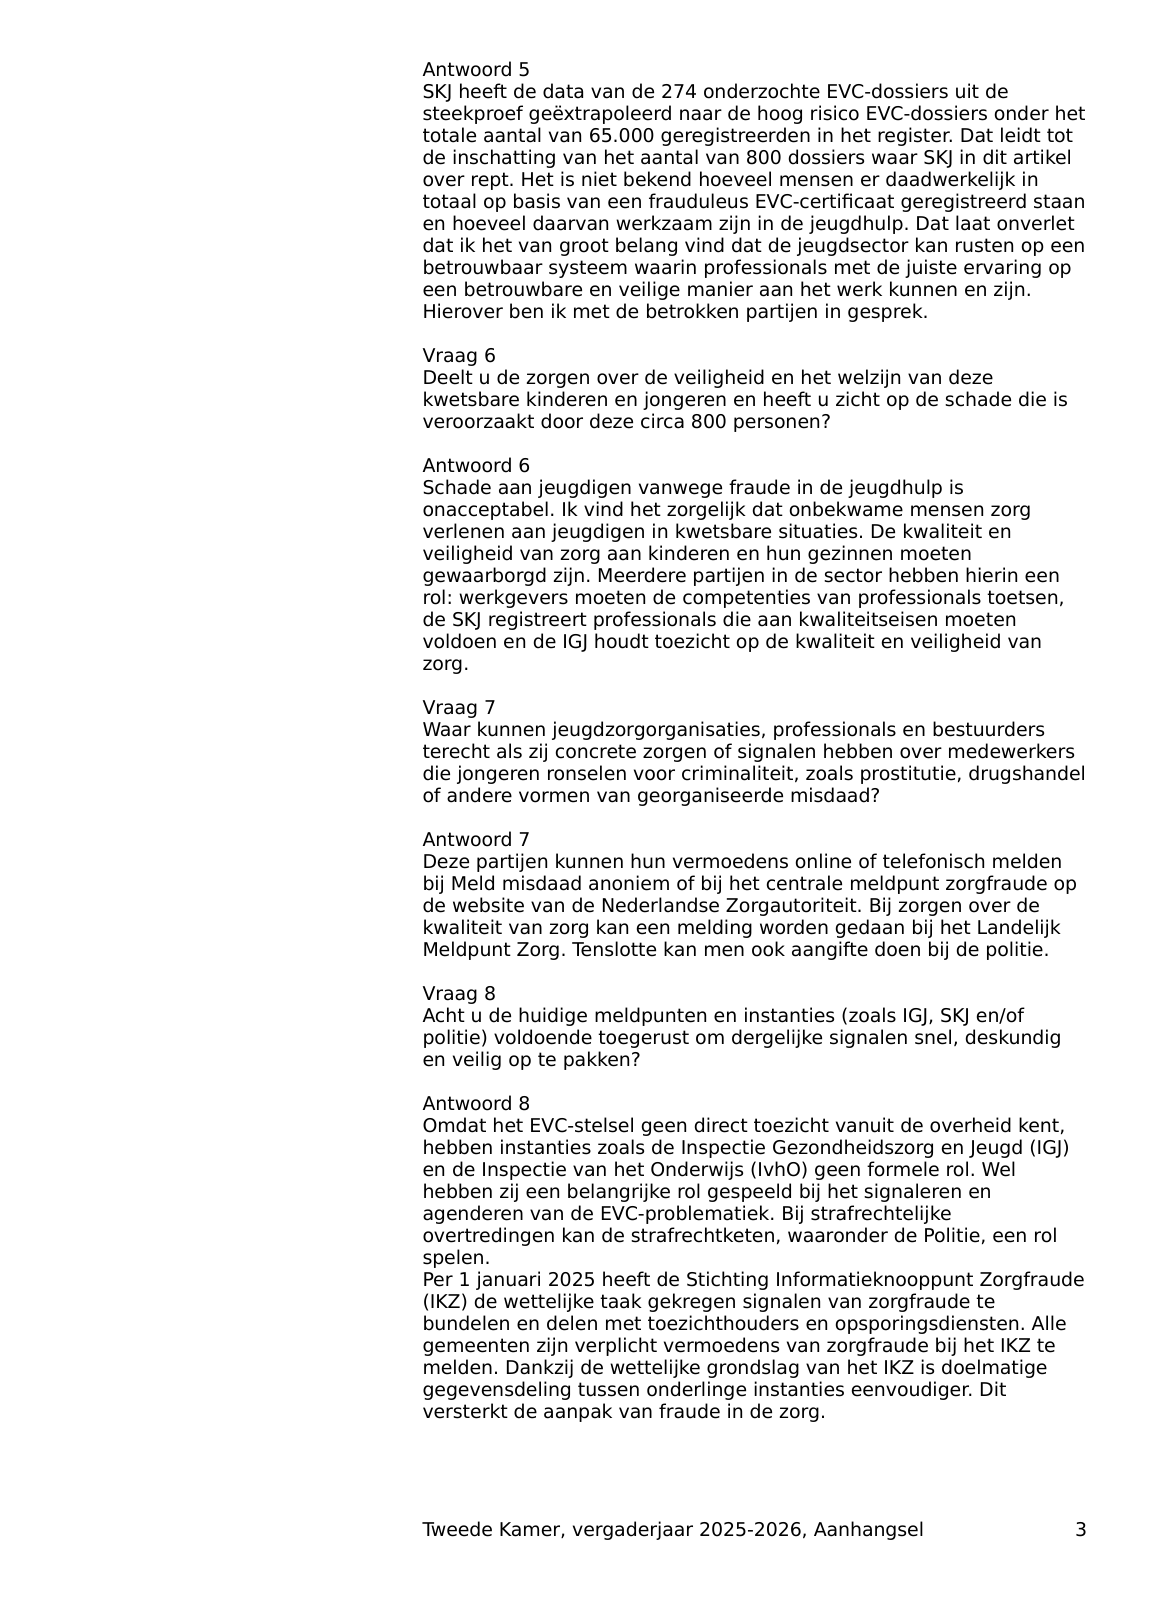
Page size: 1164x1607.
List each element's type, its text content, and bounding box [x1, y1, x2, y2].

text SKJ heeft de data van de 274 onderzochte EVC-dossiers uit de steekproef geëxtrapoleerd naar de hoog risico EVC-dossiers onder het totale aantal van 65.000 geregistreerden in het register. Dat leidt tot de inschatting van het aantal van 800 dossiers waar SKJ in dit artikel over rept. Het is niet bekend hoeveel mensen er daadwerkelijk in totaal op basis van een frauduleus EVC-certificaat geregistreerd staan en hoeveel daarvan werkzaam zijn in de jeugdhulp. Dat laat onverlet dat ik het van groot belang vind dat de jeugdsector kan rusten op een betrouwbaar systeem waarin professionals met de juiste ervaring op een betrouwbare en veilige manier aan het werk kunnen en zijn. Hierover ben ik met de betrokken partijen in gesprek. [422, 81, 1087, 323]
text Antwoord 6 [422, 455, 1087, 477]
text Deelt u de zorgen over de veiligheid en het welzijn van deze kwetsbare kinderen en jongeren en heeft u zicht op de schade die is veroorzaakt door deze circa 800 personen? [422, 367, 1087, 433]
text Antwoord 8 [422, 1093, 1087, 1115]
text Omdat het EVC-stelsel geen direct toezicht vanuit de overheid kent, hebben instanties zoals de Inspectie Gezondheidszorg en Jeugd (IGJ) en de Inspectie van het Onderwijs (IvhO) geen formele rol. Wel hebben zij een belangrijke rol gespeeld bij het signaleren en agenderen van de EVC-problematiek. Bij strafrechtelijke overtredingen kan de strafrechtketen, waaronder de Politie, een rol spelen. [422, 1115, 1087, 1269]
text Acht u de huidige meldpunten en instanties (zoals IGJ, SKJ en/of politie) voldoende toegerust om dergelijke signalen snel, deskundig en veilig op te pakken? [422, 1005, 1087, 1071]
text Antwoord 5 [422, 59, 1087, 81]
text Deze partijen kunnen hun vermoedens online of telefonisch melden bij Meld misdaad anoniem of bij het centrale meldpunt zorgfraude op de website van de Nederlandse Zorgautoriteit. Bij zorgen over de kwaliteit van zorg kan een melding worden gedaan bij het Landelijk Meldpunt Zorg. Tenslotte kan men ook aangifte doen bij de politie. [422, 851, 1087, 961]
text Schade aan jeugdigen vanwege fraude in de jeugdhulp is onacceptabel. Ik vind het zorgelijk dat onbekwame mensen zorg verlenen aan jeugdigen in kwetsbare situaties. De kwaliteit en veiligheid van zorg aan kinderen en hun gezinnen moeten gewaarborgd zijn. Meerdere partijen in de sector hebben hierin een rol: werkgevers moeten de competenties van professionals toetsen, de SKJ registreert professionals die aan kwaliteitseisen moeten voldoen en de IGJ houdt toezicht op de kwaliteit en veiligheid van zorg. [422, 477, 1087, 675]
text Waar kunnen jeugdzorgorganisaties, professionals en bestuurders terecht als zij concrete zorgen of signalen hebben over medewerkers die jongeren ronselen voor criminaliteit, zoals prostitutie, drugshandel of andere vormen van georganiseerde misdaad? [422, 719, 1087, 807]
text Vraag 8 [422, 983, 1087, 1005]
text Antwoord 7 [422, 829, 1087, 851]
text Vraag 7 [422, 697, 1087, 719]
text Per 1 januari 2025 heeft de Stichting Informatieknooppunt Zorgfraude (IKZ) de wettelijke taak gekregen signalen van zorgfraude te bundelen en delen met toezichthouders en opsporingsdiensten. Alle gemeenten zijn verplicht vermoedens van zorgfraude bij het IKZ te melden. Dankzij de wettelijke grondslag van het IKZ is doelmatige gegevensdeling tussen onderlinge instanties eenvoudiger. Dit versterkt de aanpak van fraude in de zorg. [422, 1269, 1087, 1423]
text Vraag 6 [422, 345, 1087, 367]
